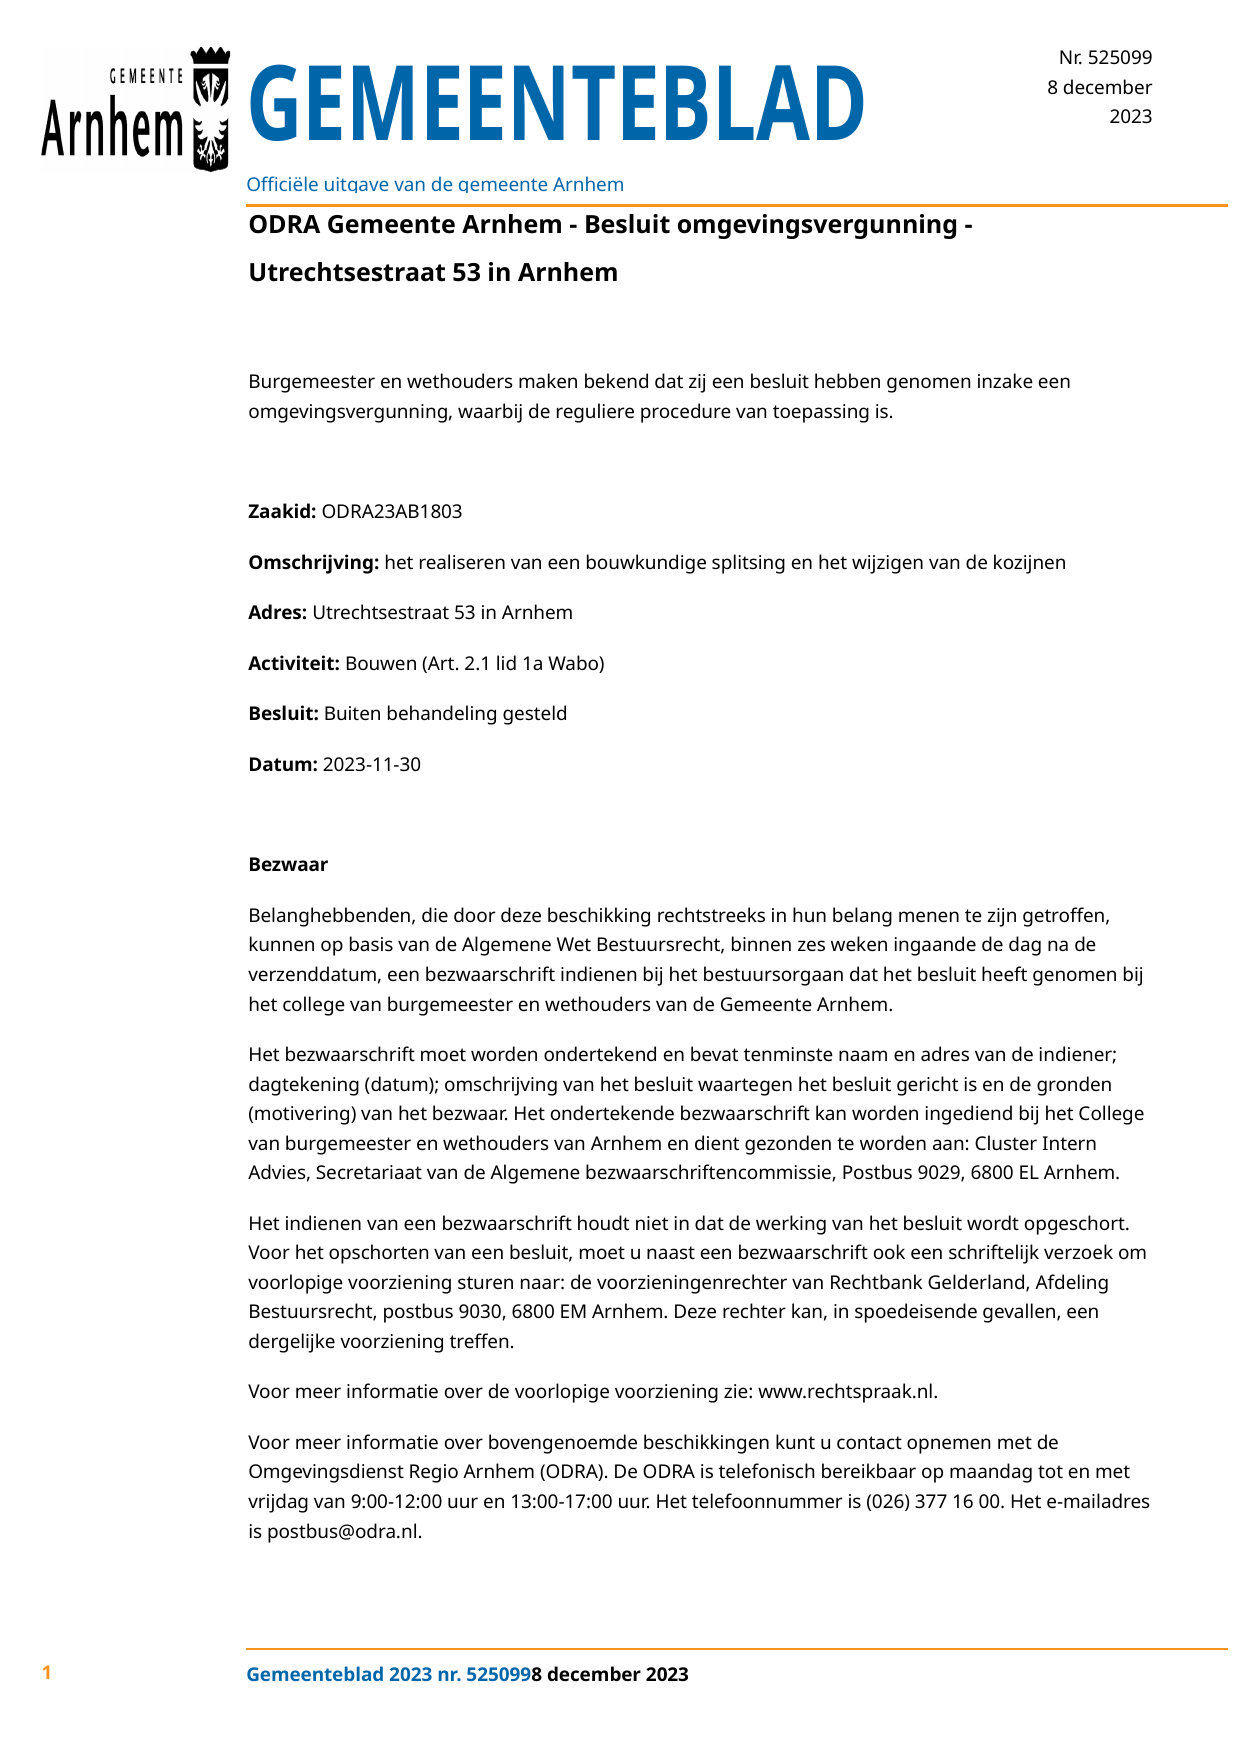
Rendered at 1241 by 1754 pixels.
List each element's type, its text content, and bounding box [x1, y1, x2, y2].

picture [41, 47, 231, 172]
text Omschrijving: het realiseren van een bouwkundige splitsing en het wijzigen van de kozijnen [248, 549, 1152, 575]
text Het bezwaarschrift moet worden ondertekend en bevat tenminste naam en adres van de indiener; dagtekening (datum); omschrijving van het besluit waartegen het besluit gericht is en de gronden (motivering) van het bezwaar. Het ondertekende bezwaarschrift kan worden ingediend bij het College van burgemeester en wethouders van Arnhem en dient gezonden te worden aan: Cluster Intern Advies, Secretariaat van de Algemene bezwaarschriftencommissie, Postbus 9029, 6800 EL Arnhem. [248, 1041, 1152, 1185]
text Besluit: Buiten behandeling gesteld [248, 700, 1152, 726]
text Het indienen van een bezwaarschrift houdt niet in dat de werking van het besluit wordt opgeschort. Voor het opschorten van een besluit, moet u naast een bezwaarschrift ook een schriftelijk verzoek om voorlopige voorziening sturen naar: de voorzieningenrechter van Rechtbank Gelderland, Afdeling Bestuursrecht, postbus 9030, 6800 EM Arnhem. Deze rechter kan, in spoedeisende gevallen, een dergelijke voorziening treffen. [248, 1210, 1152, 1354]
text Belanghebbenden, die door deze beschikking rechtstreeks in hun belang menen te zijn getroffen, kunnen op basis van de Algemene Wet Bestuursrecht, binnen zes weken ingaande de dag na de verzenddatum, een bezwaarschrift indienen bij het bestuursorgaan dat het besluit heeft genomen bij het college van burgemeester en wethouders van de Gemeente Arnhem. [248, 902, 1152, 1017]
text Voor meer informatie over de voorlopige voorziening zie: www.rechtspraak.nl. [248, 1379, 1152, 1404]
text Zaakid: ODRA23AB1803 [248, 499, 1152, 524]
text Datum: 2023-11-30 [248, 751, 1152, 777]
text Burgemeester en wethouders maken bekend dat zij een besluit hebben genomen inzake een omgevingsvergunning, waarbij de reguliere procedure van toepassing is. [248, 368, 1152, 424]
text ODRA Gemeente Arnhem - Besluit omgevingsvergunning - Utrechtsestraat 53 in Arnhem [248, 207, 1152, 288]
text Voor meer informatie over bovengenoemde beschikkingen kunt u contact opnemen met de Omgevingsdienst Regio Arnhem (ODRA). De ODRA is telefonisch bereikbaar op maandag tot en met vrijdag van 9:00-12:00 uur en 13:00-17:00 uur. Het telefoonnummer is (026) 377 16 00. Het e-mailadres is postbus@odra.nl. [248, 1429, 1152, 1544]
text Adres: Utrechtsestraat 53 in Arnhem [248, 599, 1152, 625]
text Bezwaar [248, 852, 1152, 877]
text Activiteit: Bouwen (Art. 2.1 lid 1a Wabo) [248, 650, 1152, 676]
